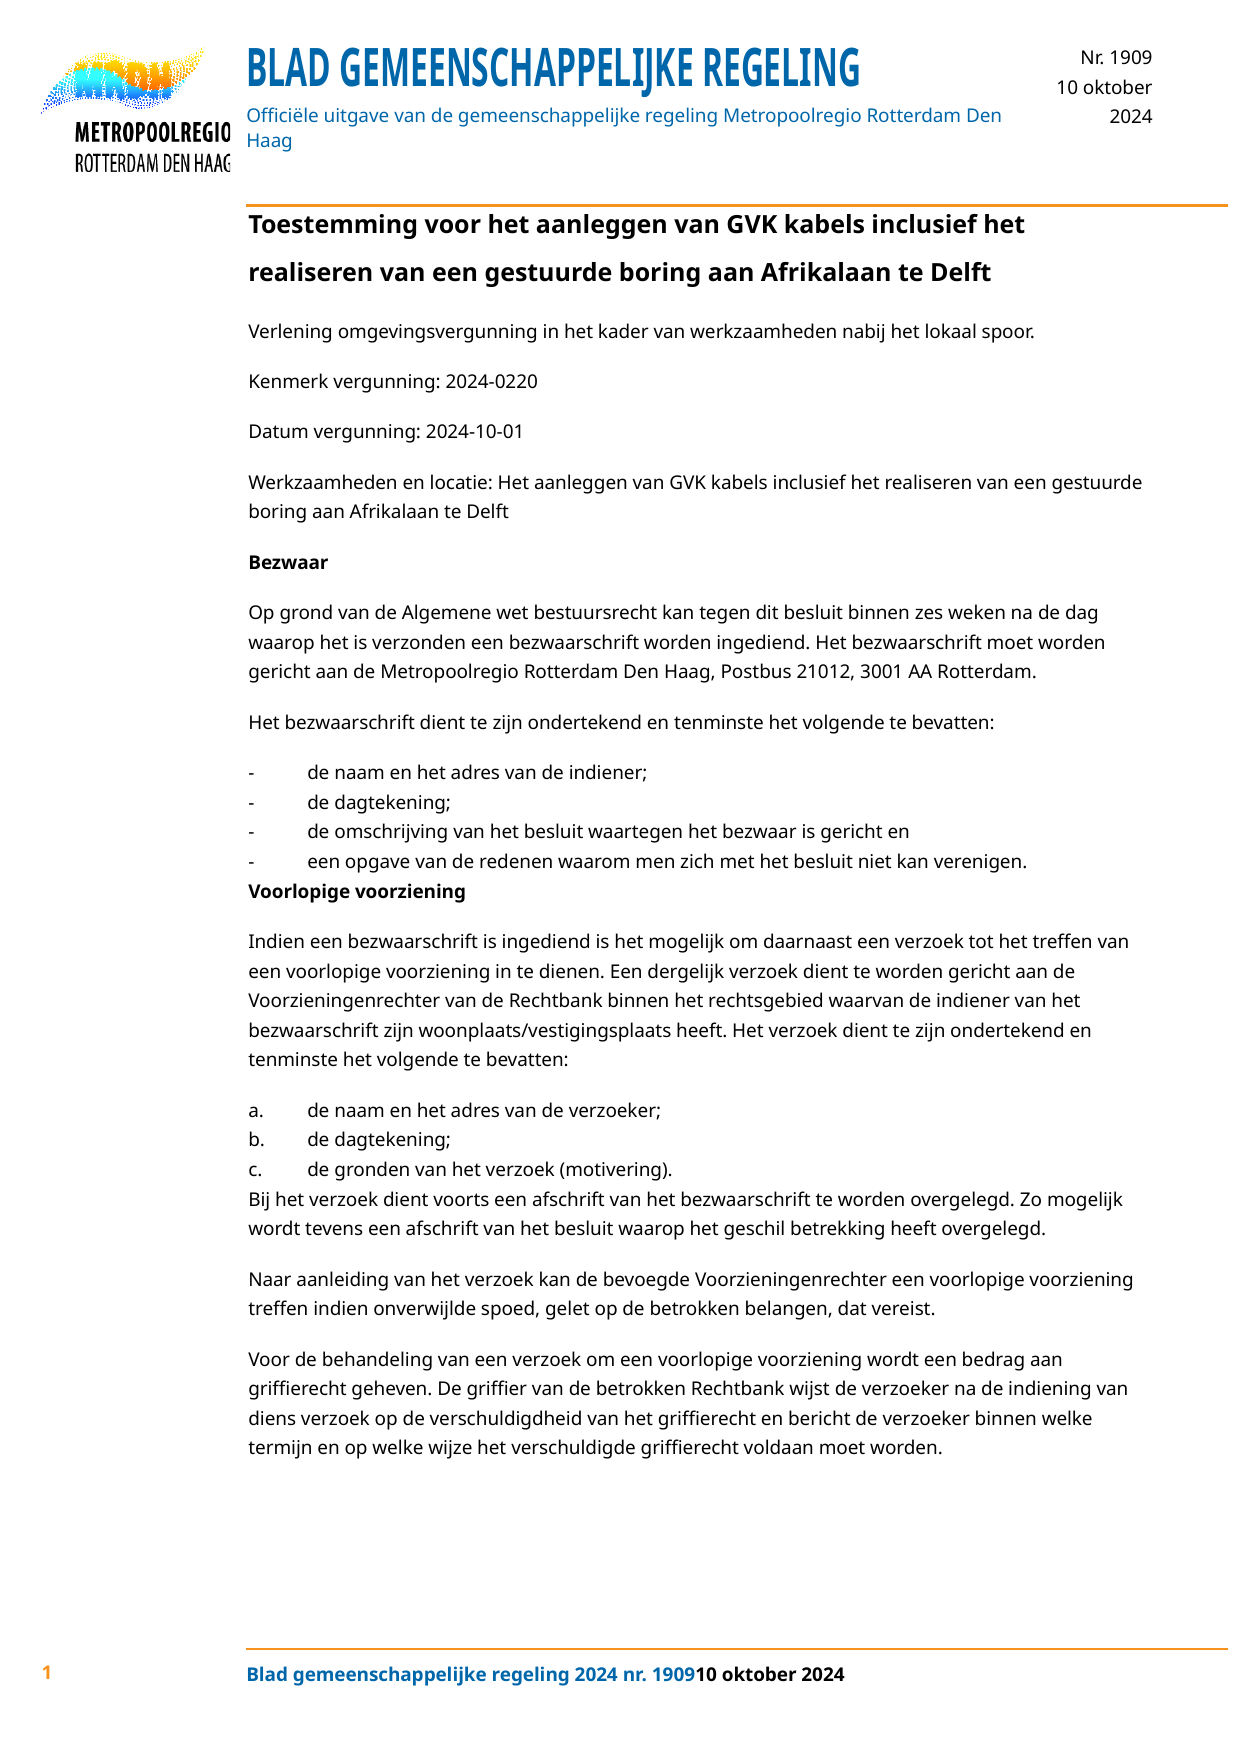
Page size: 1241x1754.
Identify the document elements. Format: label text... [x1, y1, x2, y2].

text Werkzaamheden en locatie: Het aanleggen van GVK kabels inclusief het realiseren van een gestuurde boring aan Afrikalaan te Delft [248, 469, 1152, 524]
text Kenmerk vergunning: 2024-0220 [248, 368, 1152, 394]
list de naam en het adres van de indiener; [248, 759, 1152, 785]
list de dagtekening; [248, 1127, 1152, 1152]
list de gronden van het verzoek (motivering). [248, 1156, 1152, 1182]
text Toestemming voor het aanleggen van GVK kabels inclusief het realiseren van een gestuurde boring aan Afrikalaan te Delft [248, 207, 1152, 288]
text Voorlopige voorziening [248, 878, 1152, 904]
picture [41, 47, 231, 172]
list de naam en het adres van de verzoeker; [248, 1097, 1152, 1123]
list de dagtekening; [248, 789, 1152, 815]
list de omschrijving van het besluit waartegen het bezwaar is gericht en [248, 819, 1152, 844]
text Indien een bezwaarschrift is ingediend is het mogelijk om daarnaast een verzoek tot het treffen van een voorlopige voorziening in te dienen. Een dergelijk verzoek dient te worden gericht aan de Voorzieningenrechter van de Rechtbank binnen het rechtsgebied waarvan de indiener van het bezwaarschrift zijn woonplaats/vestigingsplaats heeft. Het verzoek dient te zijn ondertekend en tenminste het volgende te bevatten: [248, 928, 1152, 1072]
list een opgave van de redenen waarom men zich met het besluit niet kan verenigen. [248, 848, 1152, 874]
text Bij het verzoek dient voorts een afschrift van het bezwaarschrift te worden overgelegd. Zo mogelijk wordt tevens een afschrift van het besluit waarop het geschil betrekking heeft overgelegd. [248, 1186, 1152, 1241]
text Op grond van de Algemene wet bestuursrecht kan tegen dit besluit binnen zes weken na de dag waarop het is verzonden een bezwaarschrift worden ingediend. Het bezwaarschrift moet worden gericht aan de Metropoolregio Rotterdam Den Haag, Postbus 21012, 3001 AA Rotterdam. [248, 599, 1152, 684]
text Voor de behandeling van een verzoek om een voorlopige voorziening wordt een bedrag aan griffierecht geheven. De griffier van de betrokken Rechtbank wijst de verzoeker na de indiening van diens verzoek op de verschuldigdheid van het griffierecht en bericht de verzoeker binnen welke termijn en op welke wijze het verschuldigde griffierecht voldaan moet worden. [248, 1346, 1152, 1460]
text Verlening omgevingsvergunning in het kader van werkzaamheden nabij het lokaal spoor. [248, 318, 1152, 344]
text Datum vergunning: 2024-10-01 [248, 419, 1152, 444]
text Bezwaar [248, 549, 1152, 575]
text Het bezwaarschrift dient te zijn ondertekend en tenminste het volgende te bevatten: [248, 709, 1152, 735]
text Naar aanleiding van het verzoek kan de bevoegde Voorzieningenrechter een voorlopige voorziening treffen indien onverwijlde spoed, gelet op de betrokken belangen, dat vereist. [248, 1266, 1152, 1321]
